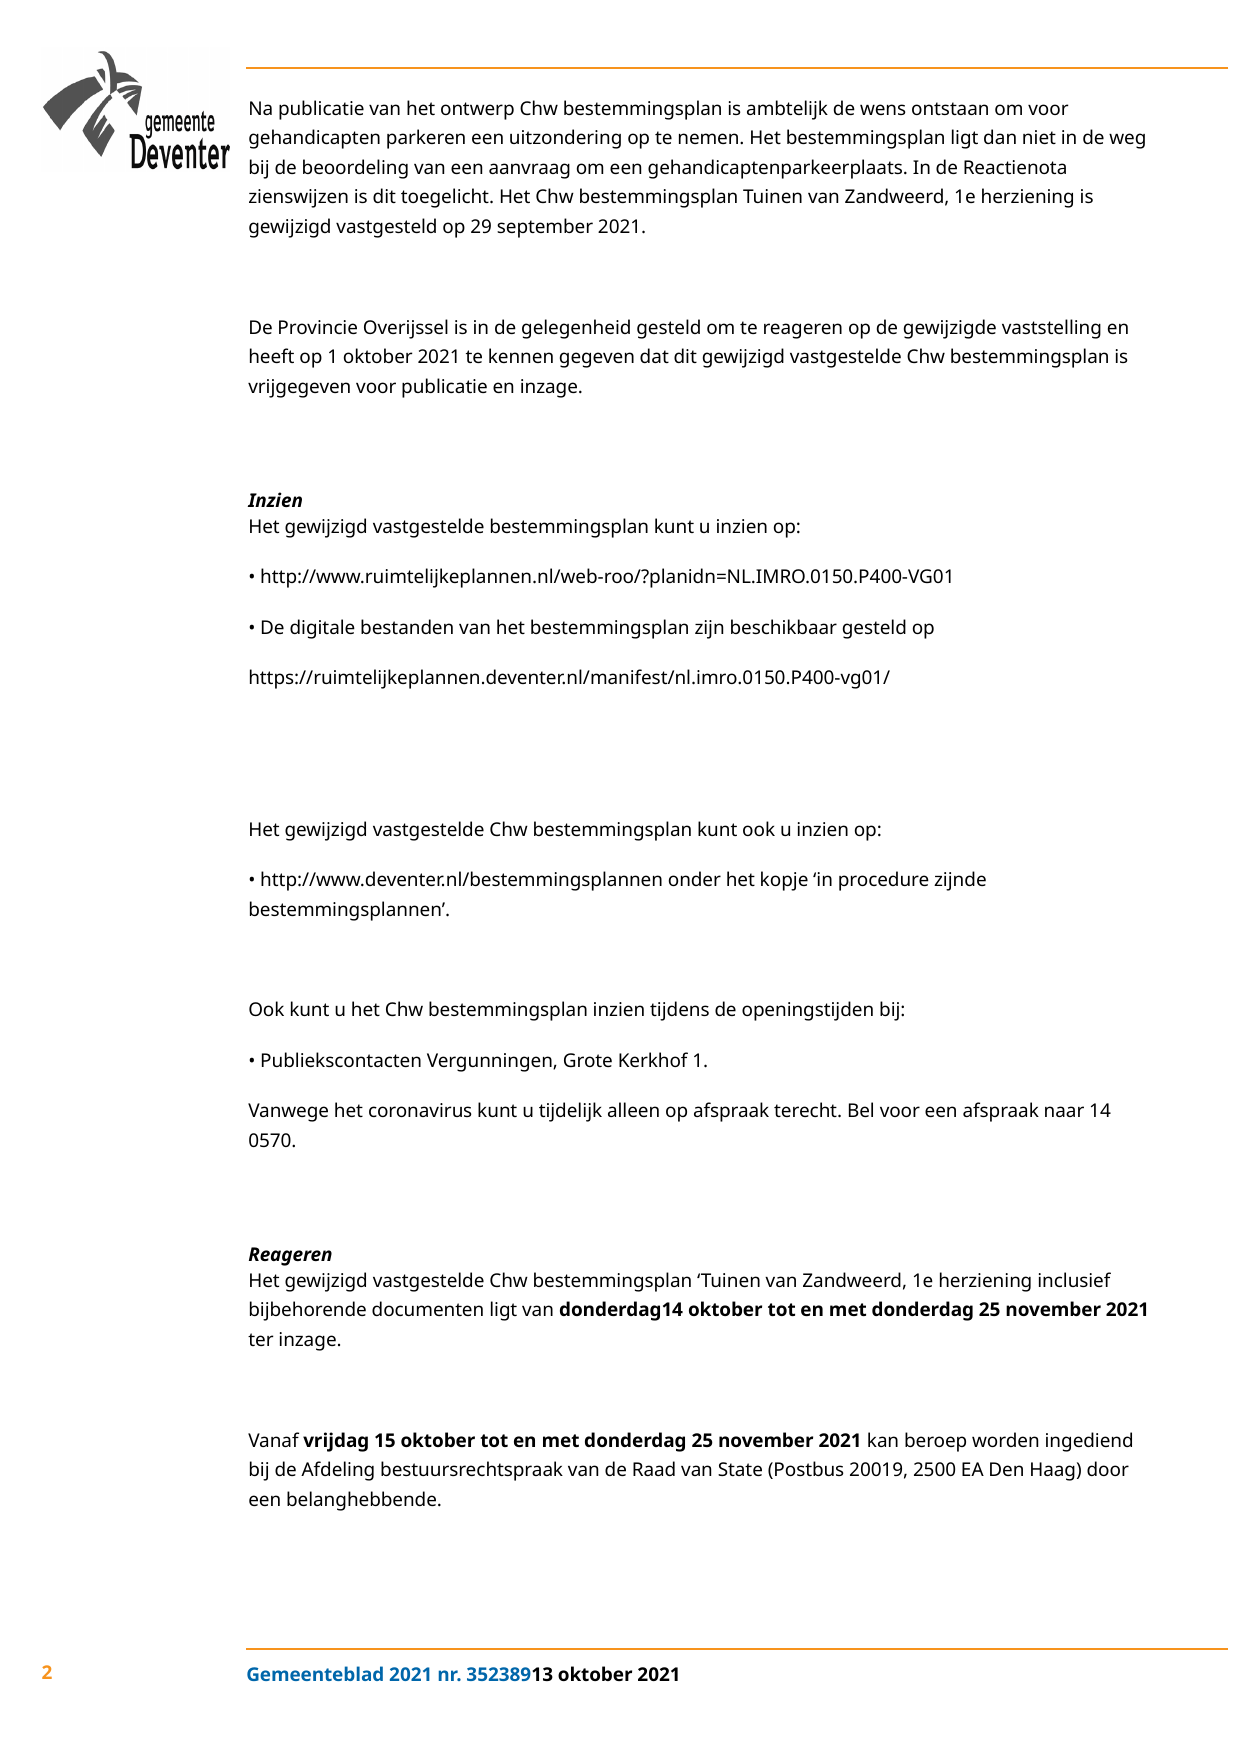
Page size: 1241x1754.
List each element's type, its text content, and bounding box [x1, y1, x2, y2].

text Het gewijzigd vastgestelde Chw bestemmingsplan kunt ook u inzien op: [248, 816, 1152, 841]
text Ook kunt u het Chw bestemmingsplan inzien tijdens de openingstijden bij: [248, 997, 1152, 1022]
text De Provincie Overijssel is in de gelegenheid gesteld om te reageren op de gewijzigde vaststelling en heeft op 1 oktober 2021 te kennen gegeven dat dit gewijzigd vastgestelde Chw bestemmingsplan is vrijgegeven voor publicatie en inzage. [248, 314, 1152, 399]
text https://ruimtelijkeplannen.deventer.nl/manifest/nl.imro.0150.P400-vg01/ [248, 664, 1152, 690]
text Na publicatie van het ontwerp Chw bestemmingsplan is ambtelijk de wens ontstaan om voor gehandicapten parkeren een uitzondering op te nemen. Het bestemmingsplan ligt dan niet in de weg bij de beoordeling van een aanvraag om een gehandicaptenparkeerplaats. In de Reactienota zienswijzen is dit toegelicht. Het Chw bestemmingsplan Tuinen van Zandweerd, 1e herziening is gewijzigd vastgesteld op 29 september 2021. [248, 95, 1152, 239]
text Inzien [248, 487, 1152, 513]
text Vanwege het coronavirus kunt u tijdelijk alleen op afspraak terecht. Bel voor een afspraak naar 14 0570. [248, 1097, 1152, 1153]
text • http://www.ruimtelijkeplannen.nl/web-roo/?planidn=NL.IMRO.0150.P400-VG01 [248, 564, 1152, 589]
text Reageren [248, 1241, 1152, 1267]
text • http://www.deventer.nl/bestemmingsplannen onder het kopje ‘in procedure zijnde bestemmingsplannen’. [248, 866, 1152, 921]
text Het gewijzigd vastgestelde Chw bestemmingsplan ‘Tuinen van Zandweerd, 1e herziening inclusief bijbehorende documenten ligt van donderdag14 oktober tot en met donderdag 25 november 2021 ter inzage. [248, 1267, 1152, 1352]
text • De digitale bestanden van het bestemmingsplan zijn beschikbaar gesteld op [248, 614, 1152, 640]
text Vanaf vrijdag 15 oktober tot en met donderdag 25 november 2021 kan beroep worden ingediend bij de Afdeling bestuursrechtspraak van de Raad van State (Postbus 20019, 2500 EA Den Haag) door een belanghebbende. [248, 1427, 1152, 1512]
picture [41, 47, 231, 172]
text Het gewijzigd vastgestelde bestemmingsplan kunt u inzien op: [248, 513, 1152, 539]
text • Publiekscontacten Vergunningen, Grote Kerkhof 1. [248, 1047, 1152, 1073]
